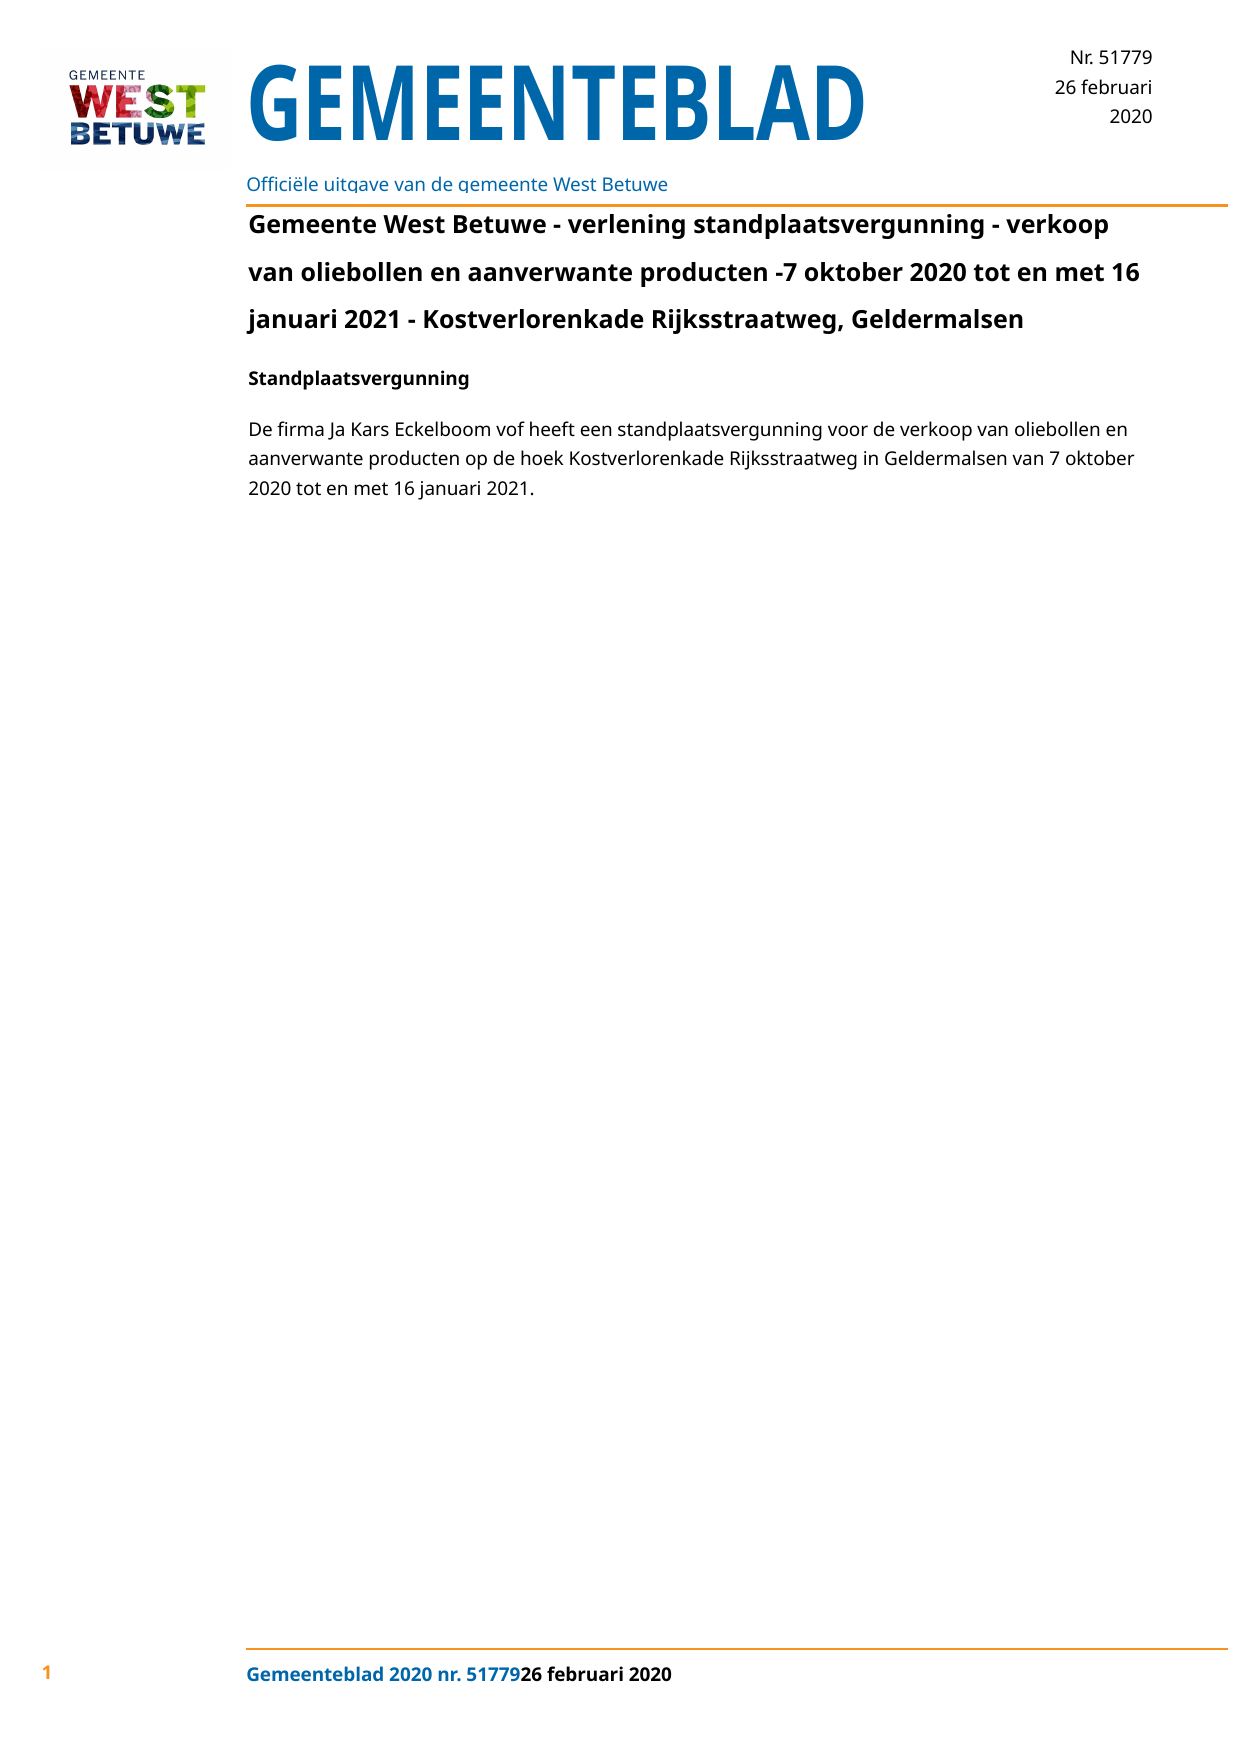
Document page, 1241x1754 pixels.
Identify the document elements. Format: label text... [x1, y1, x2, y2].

text De firma Ja Kars Eckelboom vof heeft een standplaatsvergunning voor de verkoop van oliebollen en aanverwante producten op de hoek Kostverlorenkade Rijksstraatweg in Geldermalsen van 7 oktober 2020 tot en met 16 januari 2021. [248, 416, 1152, 501]
text Gemeente West Betuwe - verlening standplaatsvergunning - verkoop van oliebollen en aanverwante producten -7 oktober 2020 tot en met 16 januari 2021 - Kostverlorenkade Rijksstraatweg, Geldermalsen [248, 207, 1152, 336]
text Standplaatsvergunning [248, 366, 1152, 391]
picture [41, 47, 231, 172]
